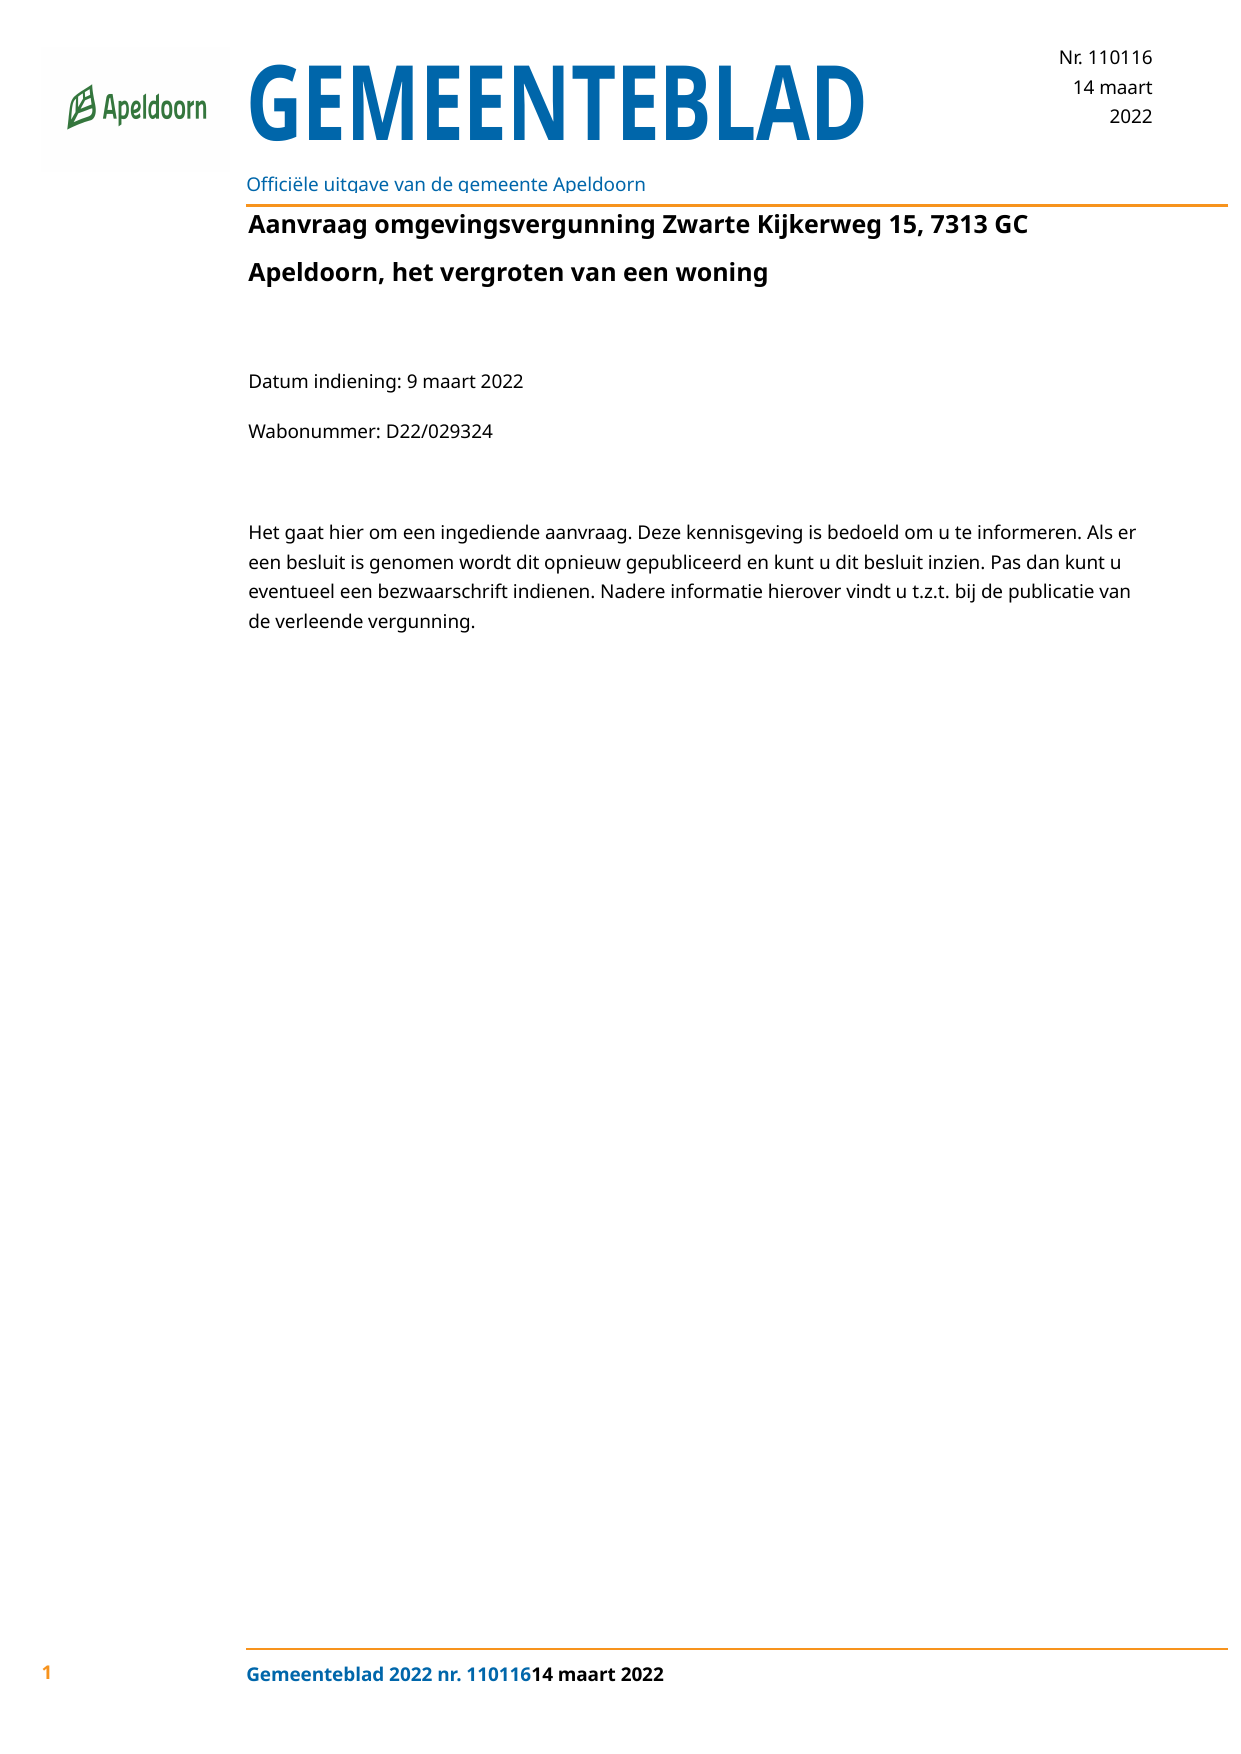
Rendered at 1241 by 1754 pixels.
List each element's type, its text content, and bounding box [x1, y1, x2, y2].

text Datum indiening: 9 maart 2022 [248, 368, 1152, 394]
text Wabonummer: D22/029324 [248, 419, 1152, 444]
text Aanvraag omgevingsvergunning Zwarte Kijkerweg 15, 7313 GC Apeldoorn, het vergroten van een woning [248, 207, 1152, 288]
picture [41, 47, 231, 172]
text Het gaat hier om een ingediende aanvraag. Deze kennisgeving is bedoeld om u te informeren. Als er een besluit is genomen wordt dit opnieuw gepubliceerd en kunt u dit besluit inzien. Pas dan kunt u eventueel een bezwaarschrift indienen. Nadere informatie hierover vindt u t.z.t. bij de publicatie van de verleende vergunning. [248, 519, 1152, 634]
